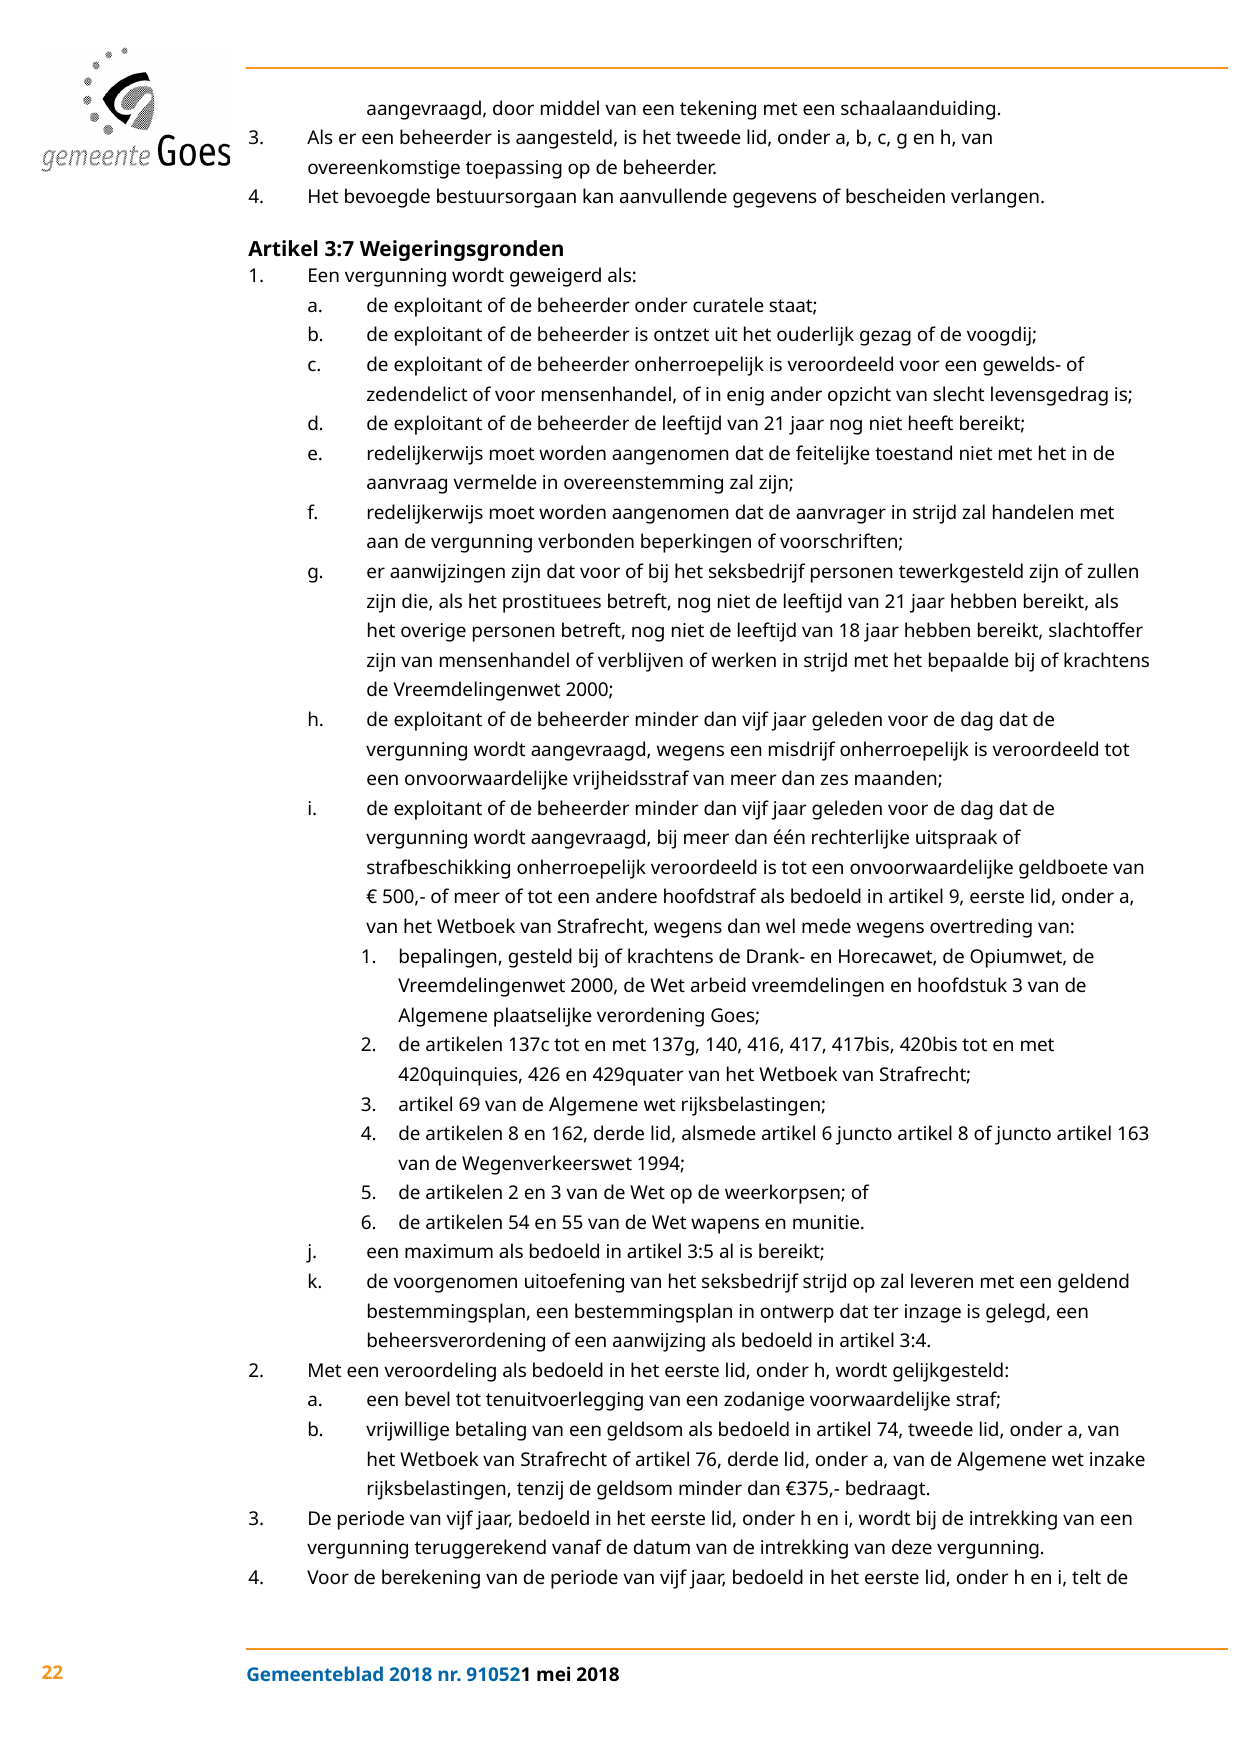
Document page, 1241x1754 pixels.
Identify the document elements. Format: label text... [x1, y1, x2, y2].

list een bevel tot tenuitvoerlegging van een zodanige voorwaardelijke straf; [307, 1387, 1152, 1412]
list de exploitant of de beheerder onder curatele staat; [307, 292, 1152, 318]
list redelijkerwijs moet worden aangenomen dat de aanvrager in strijd zal handelen met aan de vergunning verbonden beperkingen of voorschriften; [307, 499, 1152, 554]
list Het bevoegde bestuursorgaan kan aanvullende gegevens of bescheiden verlangen. [248, 183, 1152, 209]
list de exploitant of de beheerder is ontzet uit het ouderlijk gezag of de voogdij; [307, 322, 1152, 347]
list er aanwijzingen zijn dat voor of bij het seksbedrijf personen tewerkgesteld zijn of zullen zijn die, als het prostituees betreft, nog niet de leeftijd van 21 jaar hebben bereikt, als het overige personen betreft, nog niet de leeftijd van 18 jaar hebben bereikt, slachtoffer zijn van mensenhandel of verblijven of werken in strijd met het bepaalde bij of krachtens de Vreemdelingenwet 2000; [307, 558, 1152, 702]
list de artikelen 54 en 55 van de Wet wapens en munitie. [361, 1209, 1152, 1235]
list de exploitant of de beheerder minder dan vijf jaar geleden voor de dag dat de vergunning wordt aangevraagd, bij meer dan één rechterlijke uitspraak of strafbeschikking onherroepelijk veroordeeld is tot een onvoorwaardelijke geldboete van € 500,- of meer of tot een andere hoofdstraf als bedoeld in artikel 9, eerste lid, onder a, van het Wetboek van Strafrecht, wegens dan wel mede wegens overtreding van: [307, 795, 1152, 939]
list de exploitant of de beheerder onherroepelijk is veroordeeld voor een gewelds- of zedendelict of voor mensenhandel, of in enig ander opzicht van slecht levensgedrag is; [307, 351, 1152, 406]
list de exploitant of de beheerder minder dan vijf jaar geleden voor de dag dat de vergunning wordt aangevraagd, wegens een misdrijf onherroepelijk is veroordeeld tot een onvoorwaardelijke vrijheidsstraf van meer dan zes maanden; [307, 706, 1152, 791]
list vrijwillige betaling van een geldsom als bedoeld in artikel 74, tweede lid, onder a, van het Wetboek van Strafrecht of artikel 76, derde lid, onder a, van de Algemene wet inzake rijksbelastingen, tenzij de geldsom minder dan €375,- bedraagt. [307, 1416, 1152, 1501]
list Voor de berekening van de periode van vijf jaar, bedoeld in het eerste lid, onder h en i, telt de [248, 1564, 1152, 1590]
list Als er een beheerder is aangesteld, is het tweede lid, onder a, b, c, g en h, van overeenkomstige toepassing op de beheerder. [248, 124, 1152, 180]
text Artikel 3:7 Weigeringsgronden [248, 234, 1152, 262]
list Een vergunning wordt geweigerd als: [248, 262, 1152, 288]
list de artikelen 2 en 3 van de Wet op de weerkorpsen; of [361, 1179, 1152, 1205]
list Met een veroordeling als bedoeld in het eerste lid, onder h, wordt gelijkgesteld: [248, 1357, 1152, 1383]
picture [41, 47, 231, 172]
list redelijkerwijs moet worden aangenomen dat de feitelijke toestand niet met het in de aanvraag vermelde in overeenstemming zal zijn; [307, 440, 1152, 495]
list de artikelen 137c tot en met 137g, 140, 416, 417, 417bis, 420bis tot en met 420quinquies, 426 en 429quater van het Wetboek van Strafrecht; [361, 1032, 1152, 1087]
list aangevraagd, door middel van een tekening met een schaalaanduiding. [307, 95, 1152, 121]
list een maximum als bedoeld in artikel 3:5 al is bereikt; [307, 1239, 1152, 1264]
list de voorgenomen uitoefening van het seksbedrijf strijd op zal leveren met een geldend bestemmingsplan, een bestemmingsplan in ontwerp dat ter inzage is gelegd, een beheersverordening of een aanwijzing als bedoeld in artikel 3:4. [307, 1268, 1152, 1353]
list de exploitant of de beheerder de leeftijd van 21 jaar nog niet heeft bereikt; [307, 410, 1152, 436]
list bepalingen, gesteld bij of krachtens de Drank- en Horecawet, de Opiumwet, de Vreemdelingenwet 2000, de Wet arbeid vreemdelingen en hoofdstuk 3 van de Algemene plaatselijke verordening Goes; [361, 943, 1152, 1028]
list De periode van vijf jaar, bedoeld in het eerste lid, onder h en i, wordt bij de intrekking van een vergunning teruggerekend vanaf de datum van de intrekking van deze vergunning. [248, 1505, 1152, 1560]
list de artikelen 8 en 162, derde lid, alsmede artikel 6 juncto artikel 8 of juncto artikel 163 van de Wegenverkeerswet 1994; [361, 1120, 1152, 1176]
list artikel 69 van de Algemene wet rijksbelastingen; [361, 1091, 1152, 1116]
